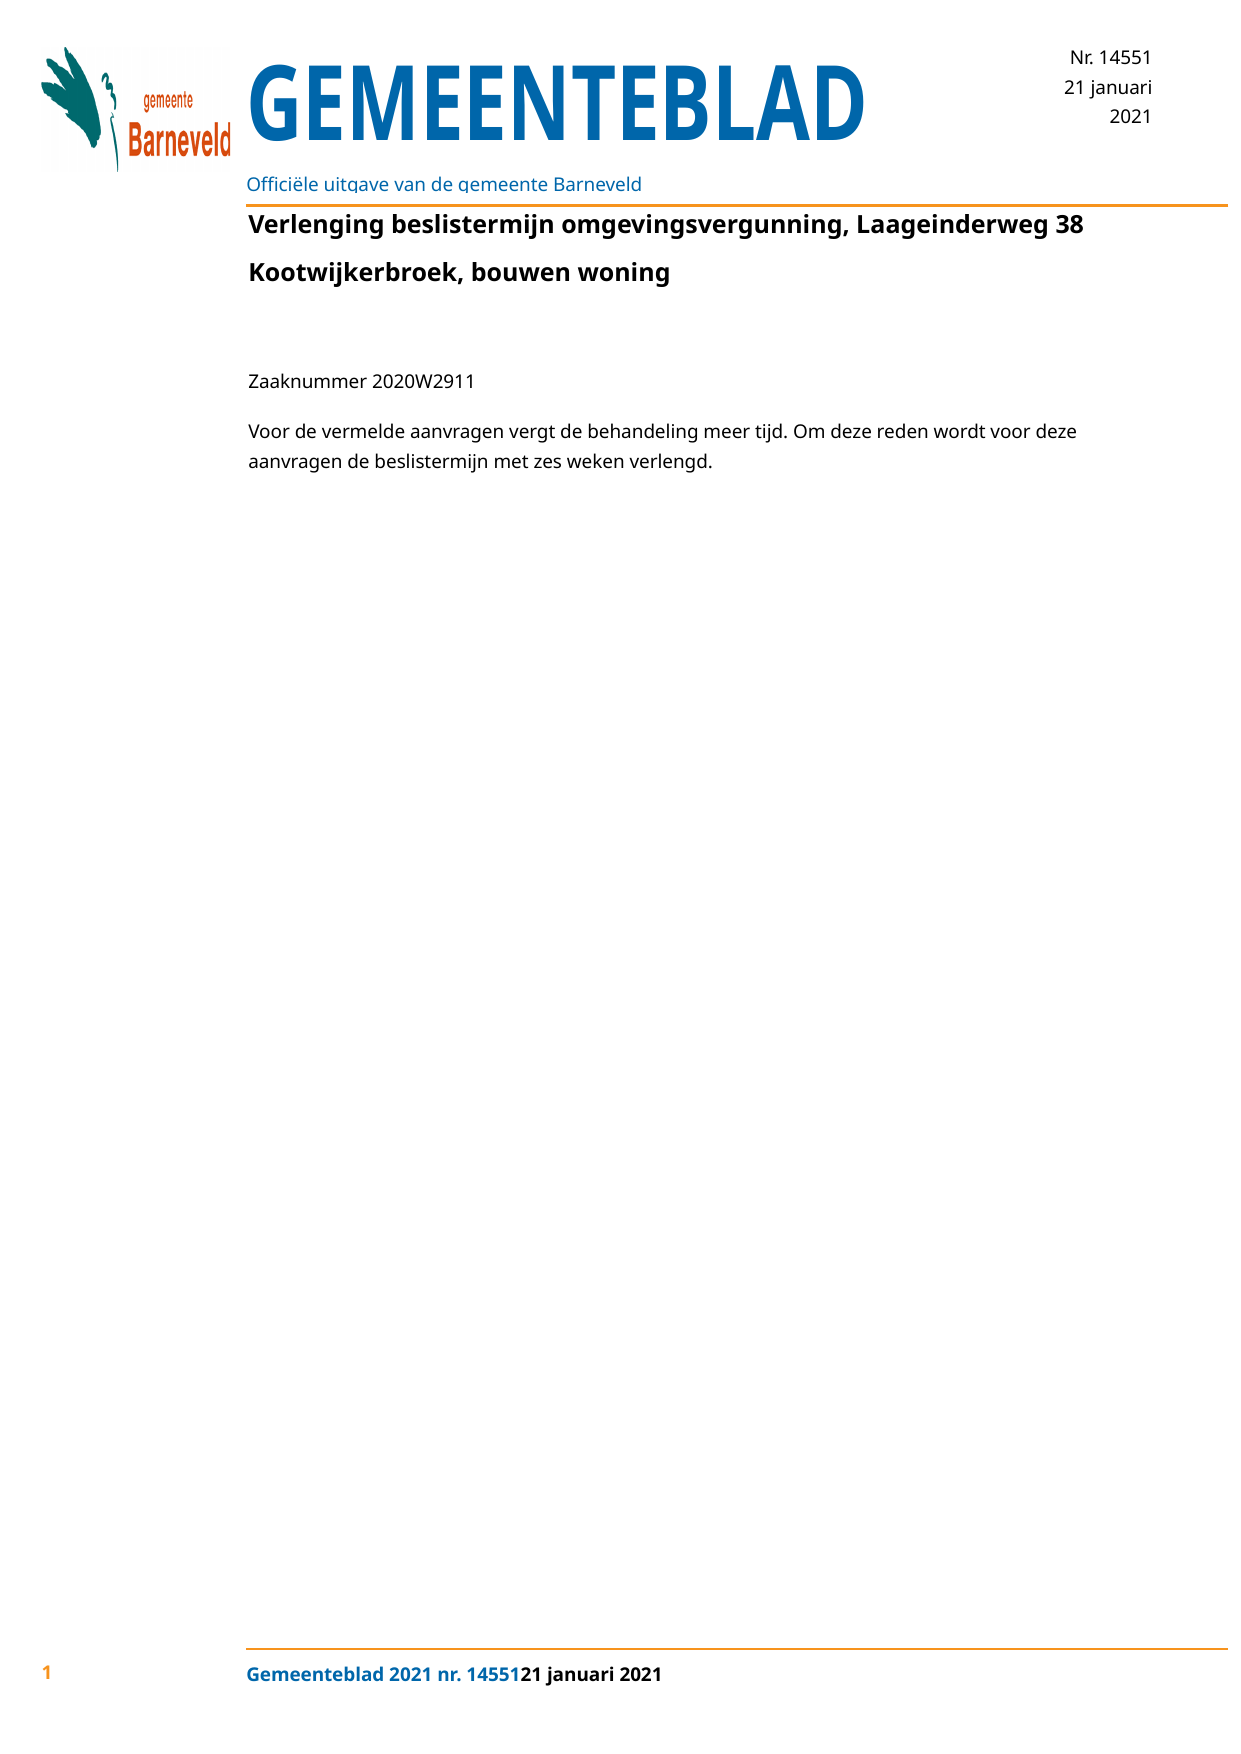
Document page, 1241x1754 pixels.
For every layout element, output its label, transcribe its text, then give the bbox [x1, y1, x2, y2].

text Verlenging beslistermijn omgevingsvergunning, Laageinderweg 38 Kootwijkerbroek, bouwen woning [248, 207, 1152, 288]
text Voor de vermelde aanvragen vergt de behandeling meer tijd. Om deze reden wordt voor deze aanvragen de beslistermijn met zes weken verlengd. [248, 419, 1152, 474]
text Zaaknummer 2020W2911 [248, 368, 1152, 394]
picture [41, 47, 231, 172]
